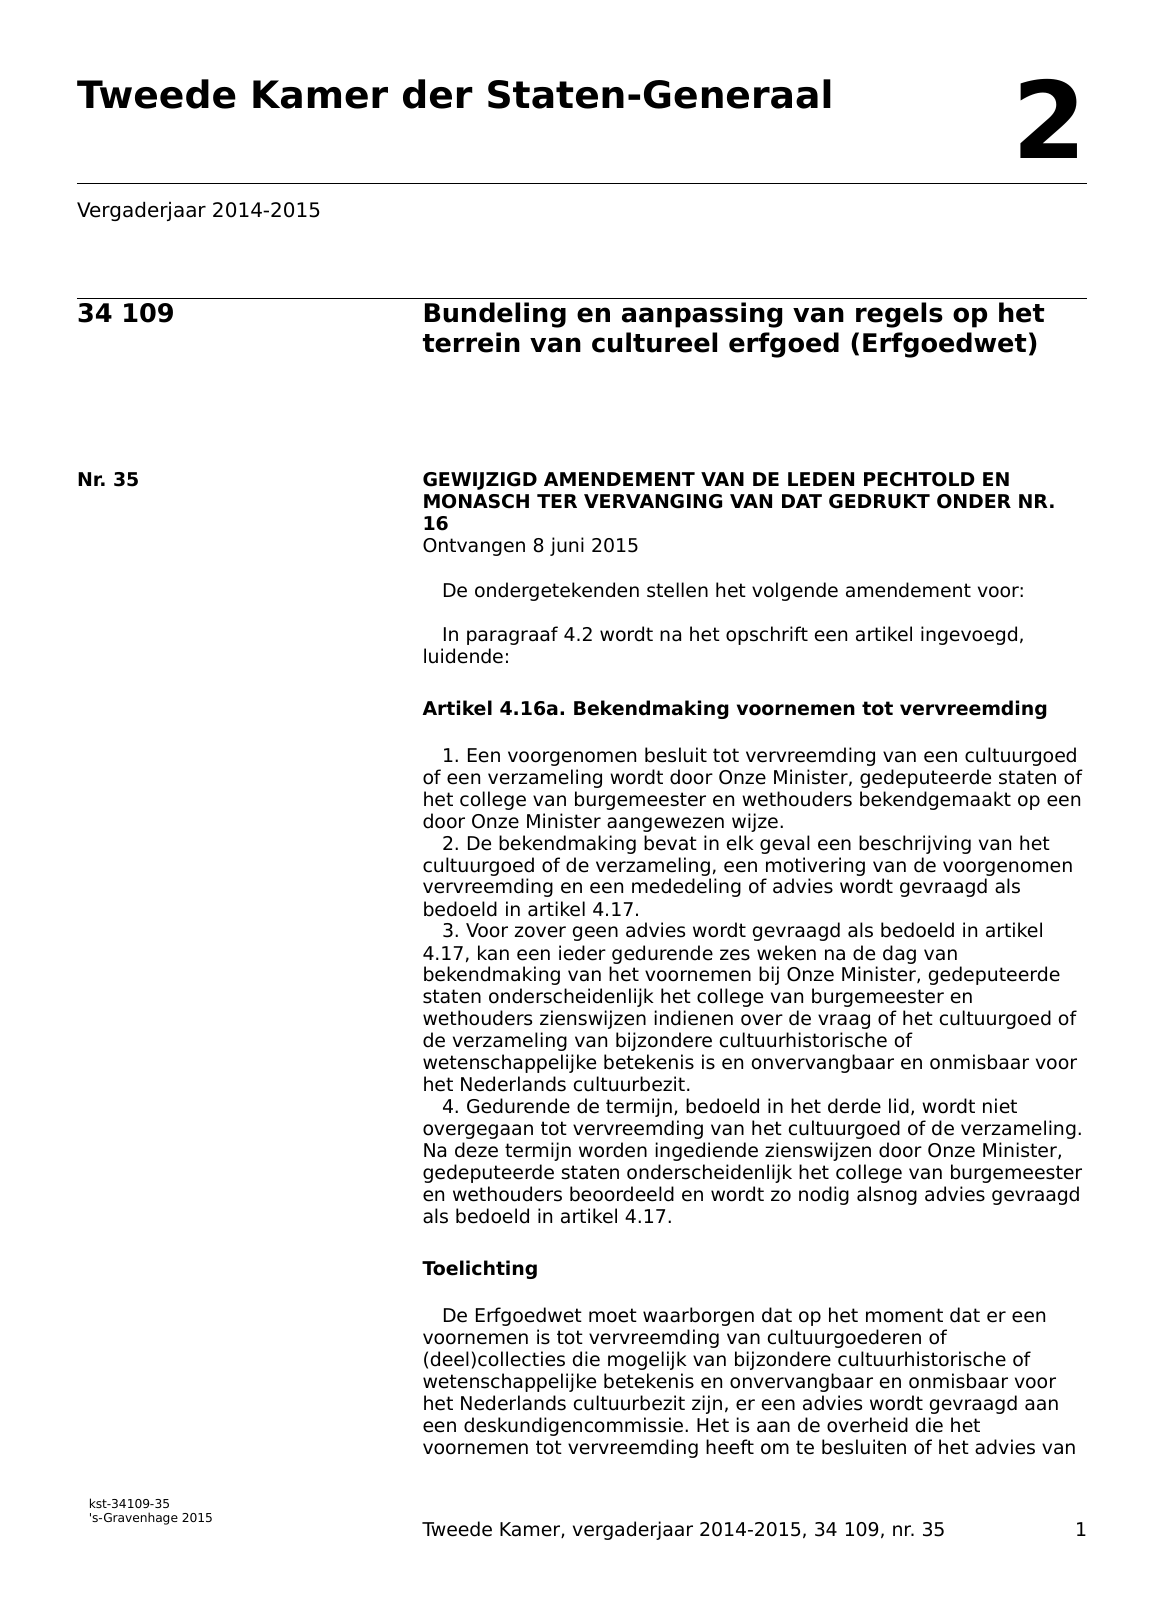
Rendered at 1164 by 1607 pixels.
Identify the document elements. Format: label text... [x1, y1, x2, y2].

subtitle Artikel 4.16a. Bekendmaking voornemen tot vervreemding [422, 698, 1087, 719]
text 3. Voor zover geen advies wordt gevraagd als bedoeld in artikel 4.17, kan een ieder gedurende zes weken na de dag van bekendmaking van het voornemen bij Onze Minister, gedeputeerde staten onderscheidenlijk het college van burgemeester en wethouders zienswijzen indienen over de vraag of het cultuurgoed of de verzameling van bijzondere cultuurhistorische of wetenschappelijke betekenis is en onvervangbaar en onmisbaar voor het Nederlands cultuurbezit. [422, 920, 1087, 1096]
text 's-Gravenhage 2015 [88, 1511, 323, 1525]
table_header 2 [886, 59, 1087, 183]
table_cell Vergaderjaar 2014-2015 [77, 184, 1087, 298]
text Ontvangen 8 juni 2015 [422, 535, 1087, 557]
text 1. Een voorgenomen besluit tot vervreemding van een cultuurgoed of een verzameling wordt door Onze Minister, gedeputeerde staten of het college van burgemeester en wethouders bekendgemaakt op een door Onze Minister aangewezen wijze. [422, 744, 1087, 832]
text De Erfgoedwet moet waarborgen dat op het moment dat er een voornemen is tot vervreemding van cultuurgoederen of (deel)collecties die mogelijk van bijzondere cultuurhistorische of wetenschappelijke betekenis en onvervangbaar en onmisbaar voor het Nederlands cultuurbezit zijn, er een advies wordt gevraagd aan een deskundigencommissie. Het is aan de overheid die het voornemen tot vervreemding heeft om te besluiten of het advies van [422, 1305, 1087, 1459]
table_header Tweede Kamer der Staten-Generaal [77, 59, 886, 183]
subtitle 34 109 Bundeling en aanpassing van regels op het terrein van cultureel erfgoed (Erfgoedwet) [77, 299, 1087, 358]
text In paragraaf 4.2 wordt na het opschrift een artikel ingevoegd, luidende: [422, 624, 1087, 668]
subtitle Toelichting [422, 1258, 1087, 1280]
text kst-34109-35 [88, 1497, 323, 1511]
text 4. Gedurende de termijn, bedoeld in het derde lid, wordt niet overgegaan tot vervreemding van het cultuurgoed of de verzameling. Na deze termijn worden ingediende zienswijzen door Onze Minister, gedeputeerde staten onderscheidenlijk het college van burgemeester en wethouders beoordeeld en wordt zo nodig alsnog advies gevraagd als bedoeld in artikel 4.17. [422, 1096, 1087, 1228]
text De ondergetekenden stellen het volgende amendement voor: [422, 579, 1087, 601]
subtitle Nr. 35 GEWIJZIGD AMENDEMENT VAN DE LEDEN PECHTOLD EN MONASCH TER VERVANGING VAN DAT GEDRUKT ONDER NR. 16 [77, 469, 1087, 535]
text 2. De bekendmaking bevat in elk geval een beschrijving van het cultuurgoed of de verzameling, een motivering van de voorgenomen vervreemding en een mededeling of advies wordt gevraagd als bedoeld in artikel 4.17. [422, 832, 1087, 920]
